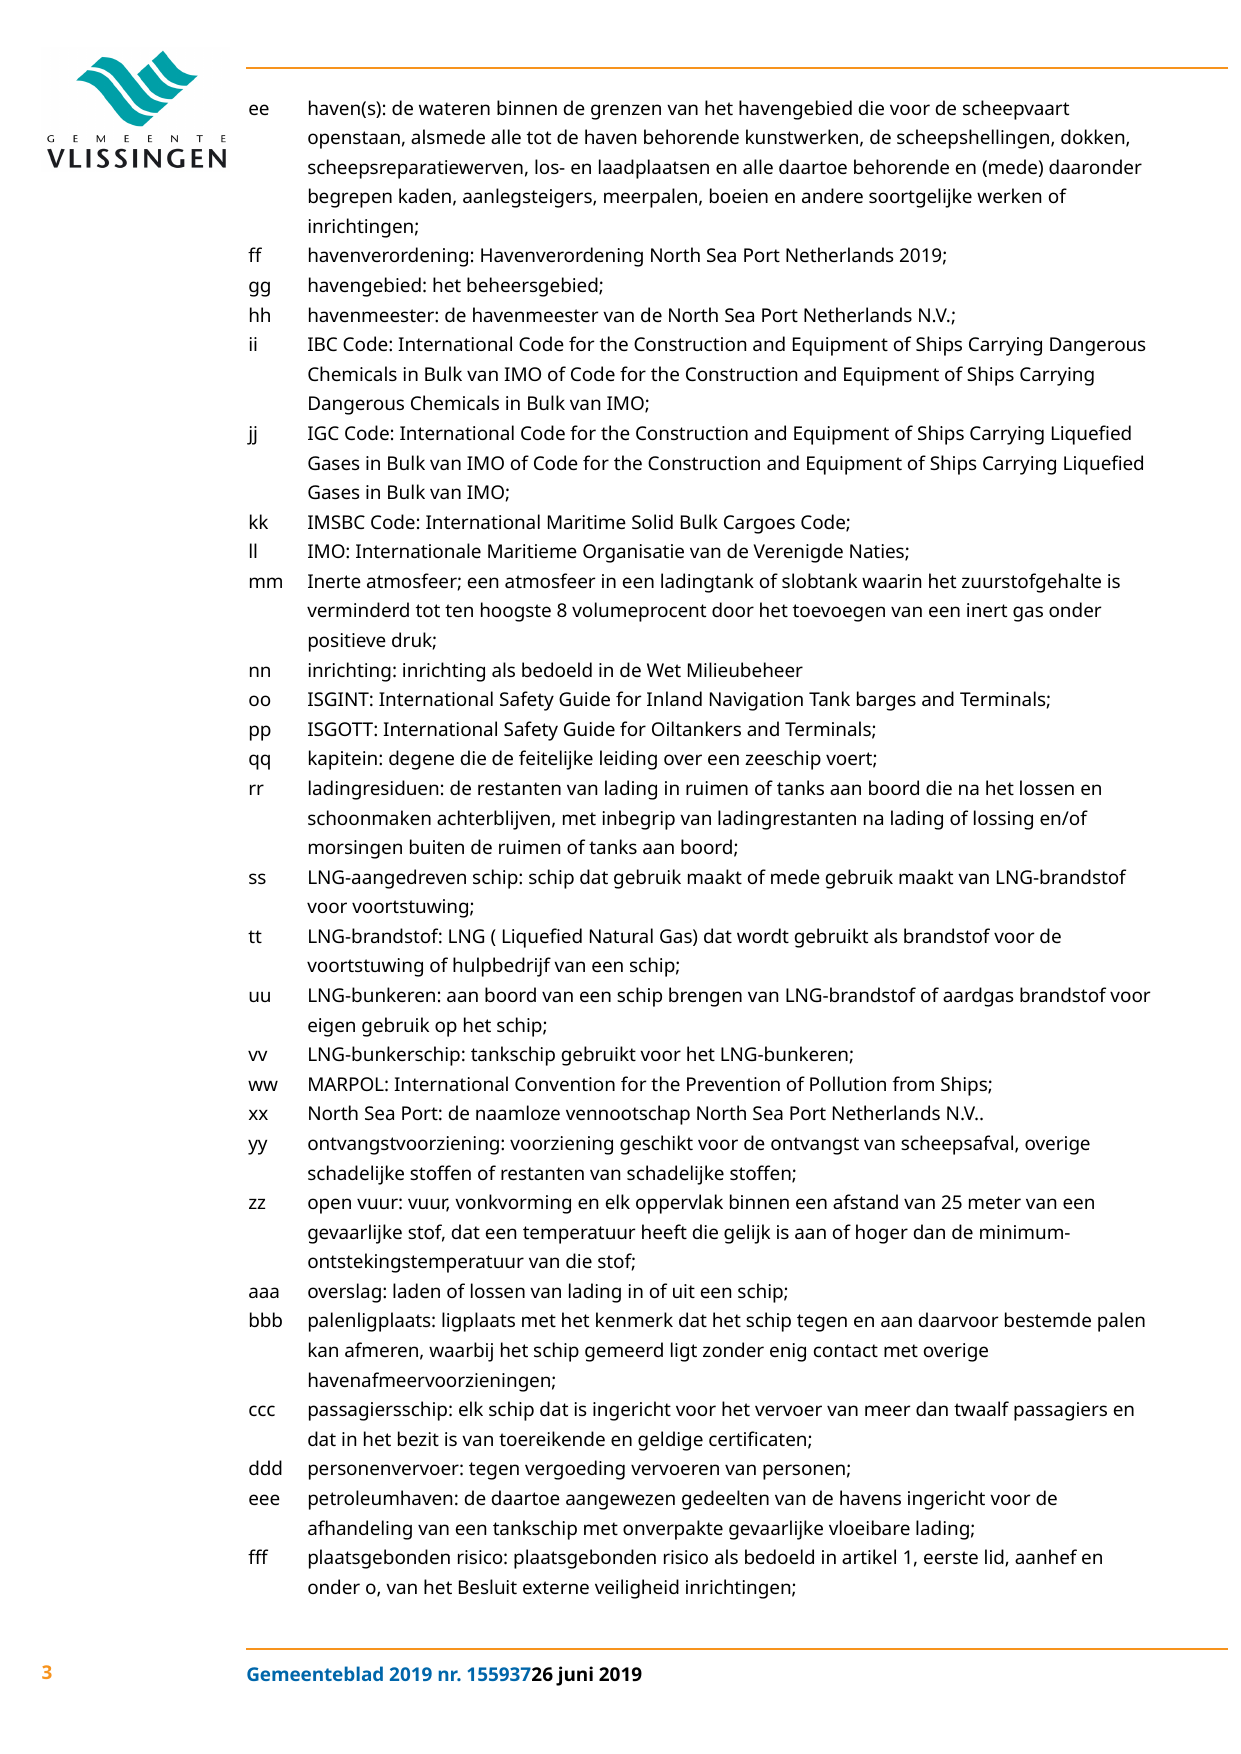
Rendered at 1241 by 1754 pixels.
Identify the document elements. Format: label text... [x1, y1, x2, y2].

list petroleumhaven: de daartoe aangewezen gedeelten van de havens ingericht voor de afhandeling van een tankschip met onverpakte gevaarlijke vloeibare lading; [248, 1485, 1152, 1541]
list havenmeester: de havenmeester van de North Sea Port Netherlands N.V.; [248, 302, 1152, 328]
list havengebied: het beheersgebied; [248, 272, 1152, 298]
list LNG-bunkerschip: tankschip gebruikt voor het LNG-bunkeren; [248, 1041, 1152, 1067]
list overslag: laden of lossen van lading in of uit een schip; [248, 1278, 1152, 1304]
list IBC Code: International Code for the Construction and Equipment of Ships Carrying Dangerous Chemicals in Bulk van IMO of Code for the Construction and Equipment of Ships Carrying Dangerous Chemicals in Bulk van IMO; [248, 331, 1152, 416]
list kapitein: degene die de feitelijke leiding over een zeeschip voert; [248, 746, 1152, 771]
list LNG-aangedreven schip: schip dat gebruik maakt of mede gebruik maakt van LNG-brandstof voor voortstuwing; [248, 864, 1152, 919]
list Inerte atmosfeer; een atmosfeer in een ladingtank of slobtank waarin het zuurstofgehalte is verminderd tot ten hoogste 8 volumeprocent door het toevoegen van een inert gas onder positieve druk; [248, 568, 1152, 653]
list ISGOTT: International Safety Guide for Oiltankers and Terminals; [248, 716, 1152, 742]
list havenverordening: Havenverordening North Sea Port Netherlands 2019; [248, 243, 1152, 268]
picture [41, 47, 231, 172]
list IMSBC Code: International Maritime Solid Bulk Cargoes Code; [248, 509, 1152, 535]
list haven(s): de wateren binnen de grenzen van het havengebied die voor de scheepvaart openstaan, alsmede alle tot de haven behorende kunstwerken, de scheepshellingen, dokken, scheepsreparatiewerven, los- en laadplaatsen en alle daartoe behorende en (mede) daaronder begrepen kaden, aanlegsteigers, meerpalen, boeien en andere soortgelijke werken of inrichtingen; [248, 95, 1152, 239]
list IMO: Internationale Maritieme Organisatie van de Verenigde Naties; [248, 538, 1152, 564]
list passagiersschip: elk schip dat is ingericht voor het vervoer van meer dan twaalf passagiers en dat in het bezit is van toereikende en geldige certificaten; [248, 1396, 1152, 1452]
list open vuur: vuur, vonkvorming en elk oppervlak binnen een afstand van 25 meter van een gevaarlijke stof, dat een temperatuur heeft die gelijk is aan of hoger dan de minimum-ontstekingstemperatuur van die stof; [248, 1189, 1152, 1274]
list ladingresiduen: de restanten van lading in ruimen of tanks aan boord die na het lossen en schoonmaken achterblijven, met inbegrip van ladingrestanten na lading of lossing en/of morsingen buiten de ruimen of tanks aan boord; [248, 775, 1152, 860]
list palenligplaats: ligplaats met het kenmerk dat het schip tegen en aan daarvoor bestemde palen kan afmeren, waarbij het schip gemeerd ligt zonder enig contact met overige havenafmeervoorzieningen; [248, 1308, 1152, 1393]
list personenvervoer: tegen vergoeding vervoeren van personen; [248, 1456, 1152, 1481]
list inrichting: inrichting als bedoeld in de Wet Milieubeheer [248, 657, 1152, 683]
list plaatsgebonden risico: plaatsgebonden risico als bedoeld in artikel 1, eerste lid, aanhef en onder o, van het Besluit externe veiligheid inrichtingen; [248, 1544, 1152, 1600]
list LNG-brandstof: LNG ( Liquefied Natural Gas) dat wordt gebruikt als brandstof voor de voortstuwing of hulpbedrijf van een schip; [248, 923, 1152, 978]
list ontvangstvoorziening: voorziening geschikt voor de ontvangst van scheepsafval, overige schadelijke stoffen of restanten van schadelijke stoffen; [248, 1130, 1152, 1186]
list IGC Code: International Code for the Construction and Equipment of Ships Carrying Liquefied Gases in Bulk van IMO of Code for the Construction and Equipment of Ships Carrying Liquefied Gases in Bulk van IMO; [248, 420, 1152, 505]
list North Sea Port: de naamloze vennootschap North Sea Port Netherlands N.V.. [248, 1101, 1152, 1126]
list MARPOL: International Convention for the Prevention of Pollution from Ships; [248, 1071, 1152, 1097]
list LNG-bunkeren: aan boord van een schip brengen van LNG-brandstof of aardgas brandstof voor eigen gebruik op het schip; [248, 982, 1152, 1038]
list ISGINT: International Safety Guide for Inland Navigation Tank barges and Terminals; [248, 686, 1152, 712]
